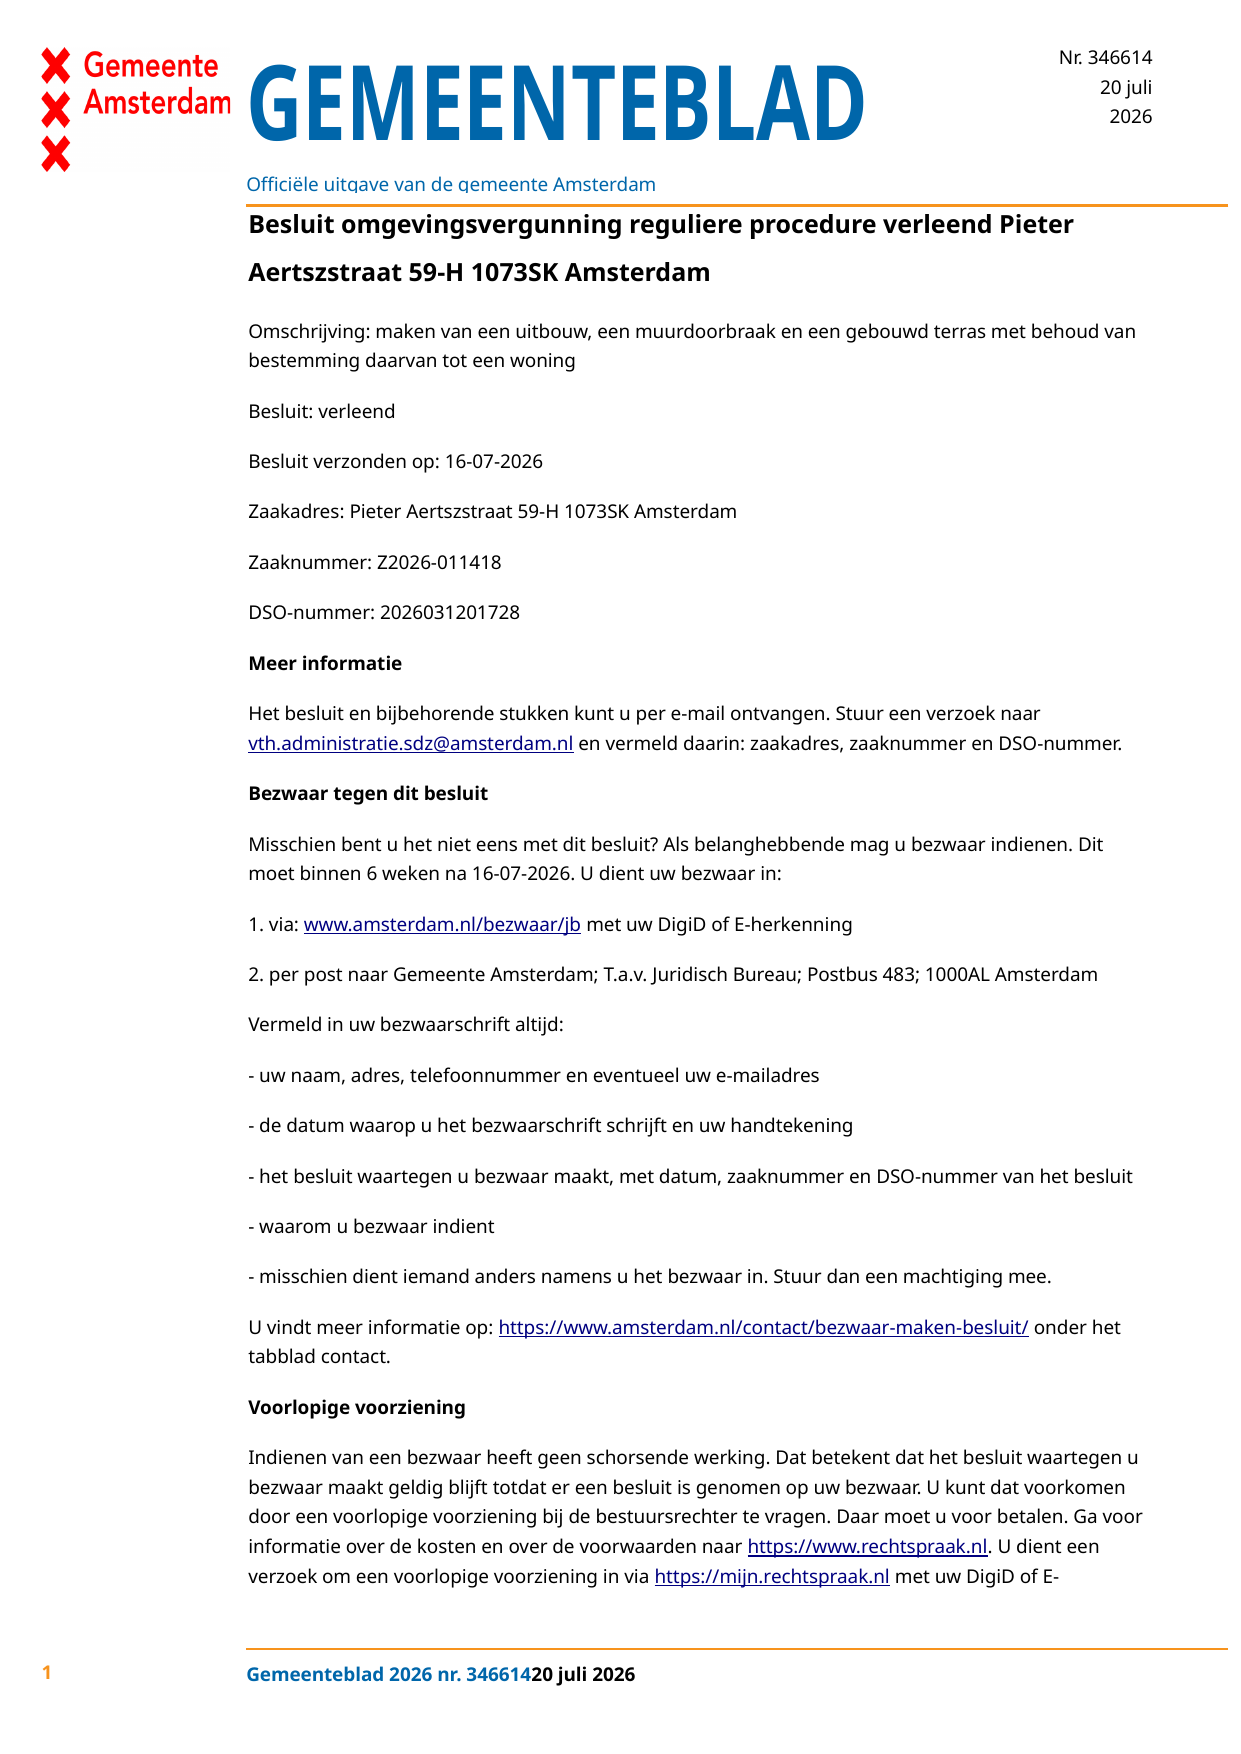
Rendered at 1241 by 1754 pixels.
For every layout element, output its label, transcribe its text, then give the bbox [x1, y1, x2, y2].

text Omschrijving: maken van een uitbouw, een muurdoorbraak en een gebouwd terras met behoud van bestemming daarvan tot een woning [248, 318, 1152, 373]
text Voorlopige voorziening [248, 1394, 1152, 1420]
text Het besluit en bijbehorende stukken kunt u per e-mail ontvangen. Stuur een verzoek naar vth.administratie.sdz@amsterdam.nl en vermeld daarin: zaakadres, zaaknummer en DSO-nummer. [248, 700, 1152, 756]
text Meer informatie [248, 650, 1152, 676]
text - de datum waarop u het bezwaarschrift schrijft en uw handtekening [248, 1112, 1152, 1138]
text - uw naam, adres, telefoonnummer en eventueel uw e-mailadres [248, 1062, 1152, 1088]
text U vindt meer informatie op: https://www.amsterdam.nl/contact/bezwaar-maken-besluit/ onder het tabblad contact. [248, 1314, 1152, 1369]
text 1. via: www.amsterdam.nl/bezwaar/jb met uw DigiD of E-herkenning [248, 911, 1152, 937]
text Vermeld in uw bezwaarschrift altijd: [248, 1012, 1152, 1037]
text Zaakadres: Pieter Aertszstraat 59-H 1073SK Amsterdam [248, 499, 1152, 524]
text - het besluit waartegen u bezwaar maakt, met datum, zaaknummer en DSO-nummer van het besluit [248, 1163, 1152, 1189]
text - misschien dient iemand anders namens u het bezwaar in. Stuur dan een machtiging mee. [248, 1264, 1152, 1289]
picture [41, 47, 231, 172]
text Zaaknummer: Z2026-011418 [248, 549, 1152, 575]
text - waarom u bezwaar indient [248, 1213, 1152, 1239]
text Besluit verzonden op: 16-07-2026 [248, 448, 1152, 474]
text DSO-nummer: 2026031201728 [248, 599, 1152, 625]
text Bezwaar tegen dit besluit [248, 780, 1152, 806]
text Indienen van een bezwaar heeft geen schorsende werking. Dat betekent dat het besluit waartegen u bezwaar maakt geldig blijft totdat er een besluit is genomen op uw bezwaar. U kunt dat voorkomen door een voorlopige voorziening bij de bestuursrechter te vragen. Daar moet u voor betalen. Ga voor informatie over de kosten en over de voorwaarden naar https://www.rechtspraak.nl. U dient een verzoek om een voorlopige voorziening in via https://mijn.rechtspraak.nl met uw DigiD of E- [248, 1444, 1152, 1589]
text Besluit: verleend [248, 398, 1152, 424]
text Misschien bent u het niet eens met dit besluit? Als belanghebbende mag u bezwaar indienen. Dit moet binnen 6 weken na 16-07-2026. U dient uw bezwaar in: [248, 831, 1152, 886]
text 2. per post naar Gemeente Amsterdam; T.a.v. Juridisch Bureau; Postbus 483; 1000AL Amsterdam [248, 961, 1152, 987]
text Besluit omgevingsvergunning reguliere procedure verleend Pieter Aertszstraat 59-H 1073SK Amsterdam [248, 207, 1152, 288]
